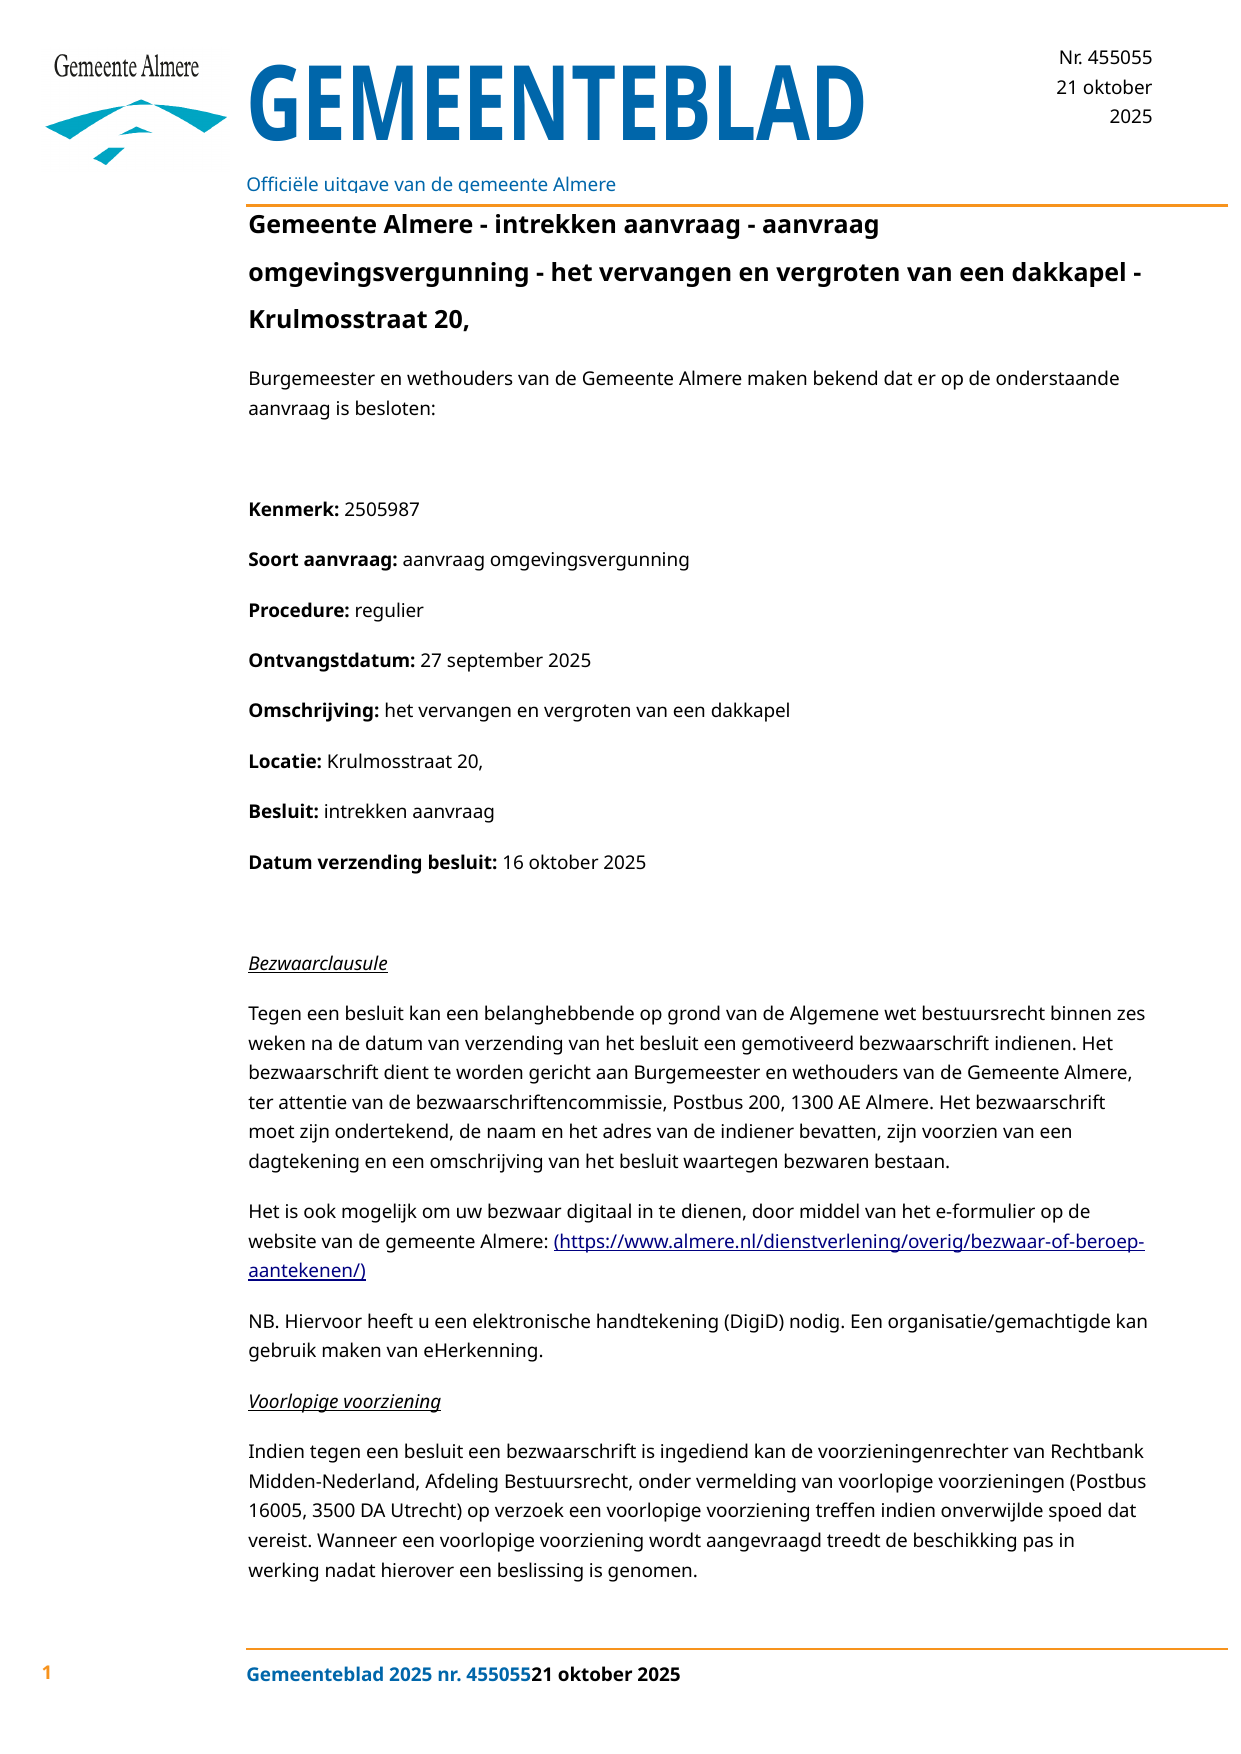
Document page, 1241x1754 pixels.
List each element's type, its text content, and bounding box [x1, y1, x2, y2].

text Voorlopige voorziening [248, 1388, 1152, 1414]
text Gemeente Almere - intrekken aanvraag - aanvraag omgevingsvergunning - het vervangen en vergroten van een dakkapel - Krulmosstraat 20, [248, 207, 1152, 336]
text Besluit: intrekken aanvraag [248, 798, 1152, 824]
text NB. Hiervoor heeft u een elektronische handtekening (DigiD) nodig. Een organisatie/gemachtigde kan gebruik maken van eHerkenning. [248, 1308, 1152, 1363]
text Bezwaarclausule [248, 950, 1152, 975]
text Indien tegen een besluit een bezwaarschrift is ingediend kan de voorzieningenrechter van Rechtbank Midden-Nederland, Afdeling Bestuursrecht, onder vermelding van voorlopige voorzieningen (Postbus 16005, 3500 DA Utrecht) op verzoek een voorlopige voorziening treffen indien onverwijlde spoed dat vereist. Wanneer een voorlopige voorziening wordt aangevraagd treedt de beschikking pas in werking nadat hierover een beslissing is genomen. [248, 1438, 1152, 1582]
text Locatie: Krulmosstraat 20, [248, 748, 1152, 774]
text Procedure: regulier [248, 597, 1152, 622]
text Ontvangstdatum: 27 september 2025 [248, 647, 1152, 673]
text Kenmerk: 2505987 [248, 496, 1152, 522]
picture [41, 47, 231, 172]
text Omschrijving: het vervangen en vergroten van een dakkapel [248, 698, 1152, 723]
text Tegen een besluit kan een belanghebbende op grond van de Algemene wet bestuursrecht binnen zes weken na de datum van verzending van het besluit een gemotiveerd bezwaarschrift indienen. Het bezwaarschrift dient te worden gericht aan Burgemeester en wethouders van de Gemeente Almere, ter attentie van de bezwaarschriftencommissie, Postbus 200, 1300 AE Almere. Het bezwaarschrift moet zijn ondertekend, de naam en het adres van de indiener bevatten, zijn voorzien van een dagtekening en een omschrijving van het besluit waartegen bezwaren bestaan. [248, 1000, 1152, 1174]
text Soort aanvraag: aanvraag omgevingsvergunning [248, 546, 1152, 572]
text Het is ook mogelijk om uw bezwaar digitaal in te dienen, door middel van het e-formulier op de website van de gemeente Almere: (https://www.almere.nl/dienstverlening/overig/bezwaar-of-beroep-aantekenen/) [248, 1198, 1152, 1283]
text Burgemeester en wethouders van de Gemeente Almere maken bekend dat er op de onderstaande aanvraag is besloten: [248, 366, 1152, 421]
text Datum verzending besluit: 16 oktober 2025 [248, 849, 1152, 874]
